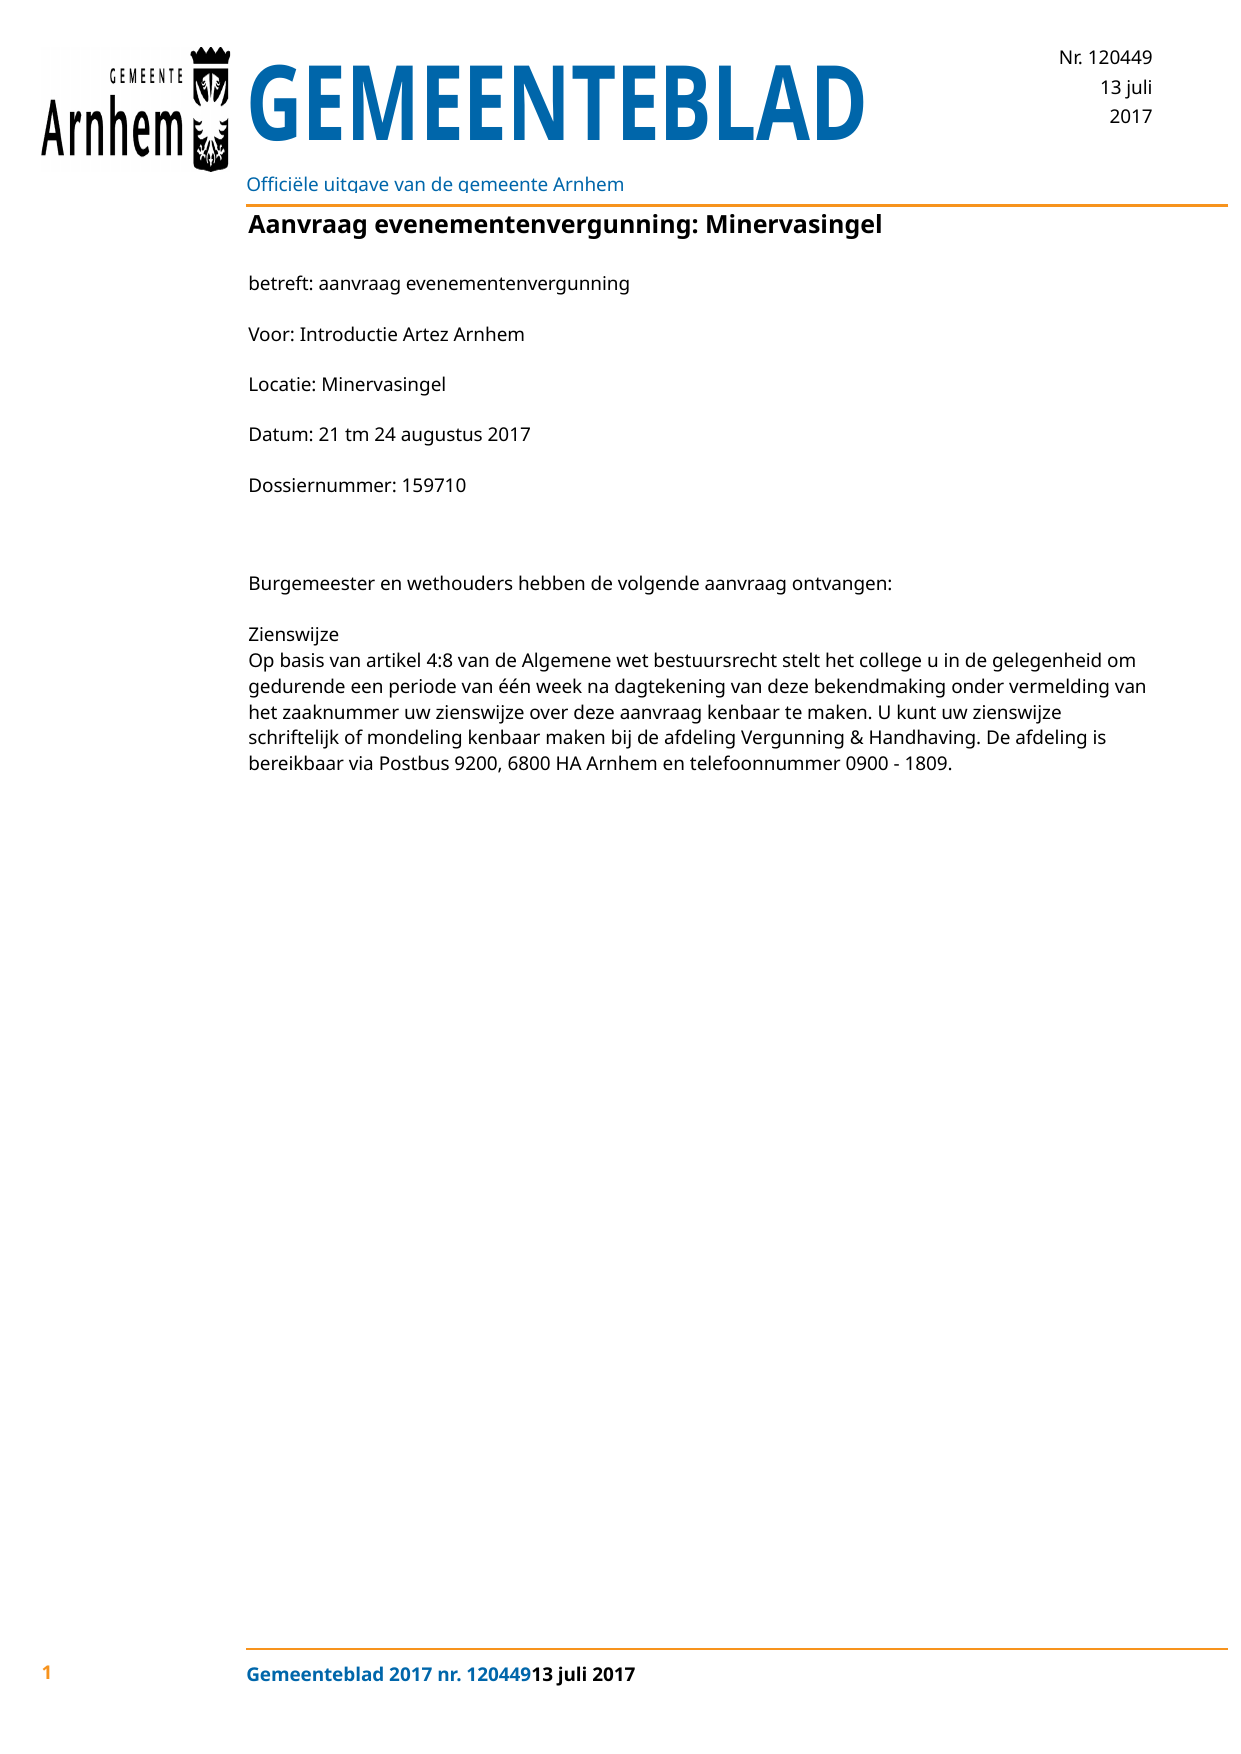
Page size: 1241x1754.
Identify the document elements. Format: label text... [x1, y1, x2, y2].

text betreft: aanvraag evenementenvergunning [248, 270, 1152, 296]
text Datum: 21 tm 24 augustus 2017 [248, 422, 1152, 447]
text Dossiernummer: 159710 [248, 472, 1152, 498]
text Locatie: Minervasingel [248, 371, 1152, 397]
text Zienswijze [248, 622, 1152, 647]
text Burgemeester en wethouders hebben de volgende aanvraag ontvangen: [248, 570, 1152, 596]
text Aanvraag evenementenvergunning: Minervasingel [248, 207, 1152, 241]
text Voor: Introductie Artez Arnhem [248, 321, 1152, 346]
picture [41, 47, 231, 172]
text Op basis van artikel 4:8 van de Algemene wet bestuursrecht stelt het college u in de gelegenheid om gedurende een periode van één week na dagtekening van deze bekendmaking onder vermelding van het zaaknummer uw zienswijze over deze aanvraag kenbaar te maken. U kunt uw zienswijze schriftelijk of mondeling kenbaar maken bij de afdeling Vergunning & Handhaving. De afdeling is bereikbaar via Postbus 9200, 6800 HA Arnhem en telefoonnummer 0900 - 1809. [248, 647, 1152, 776]
